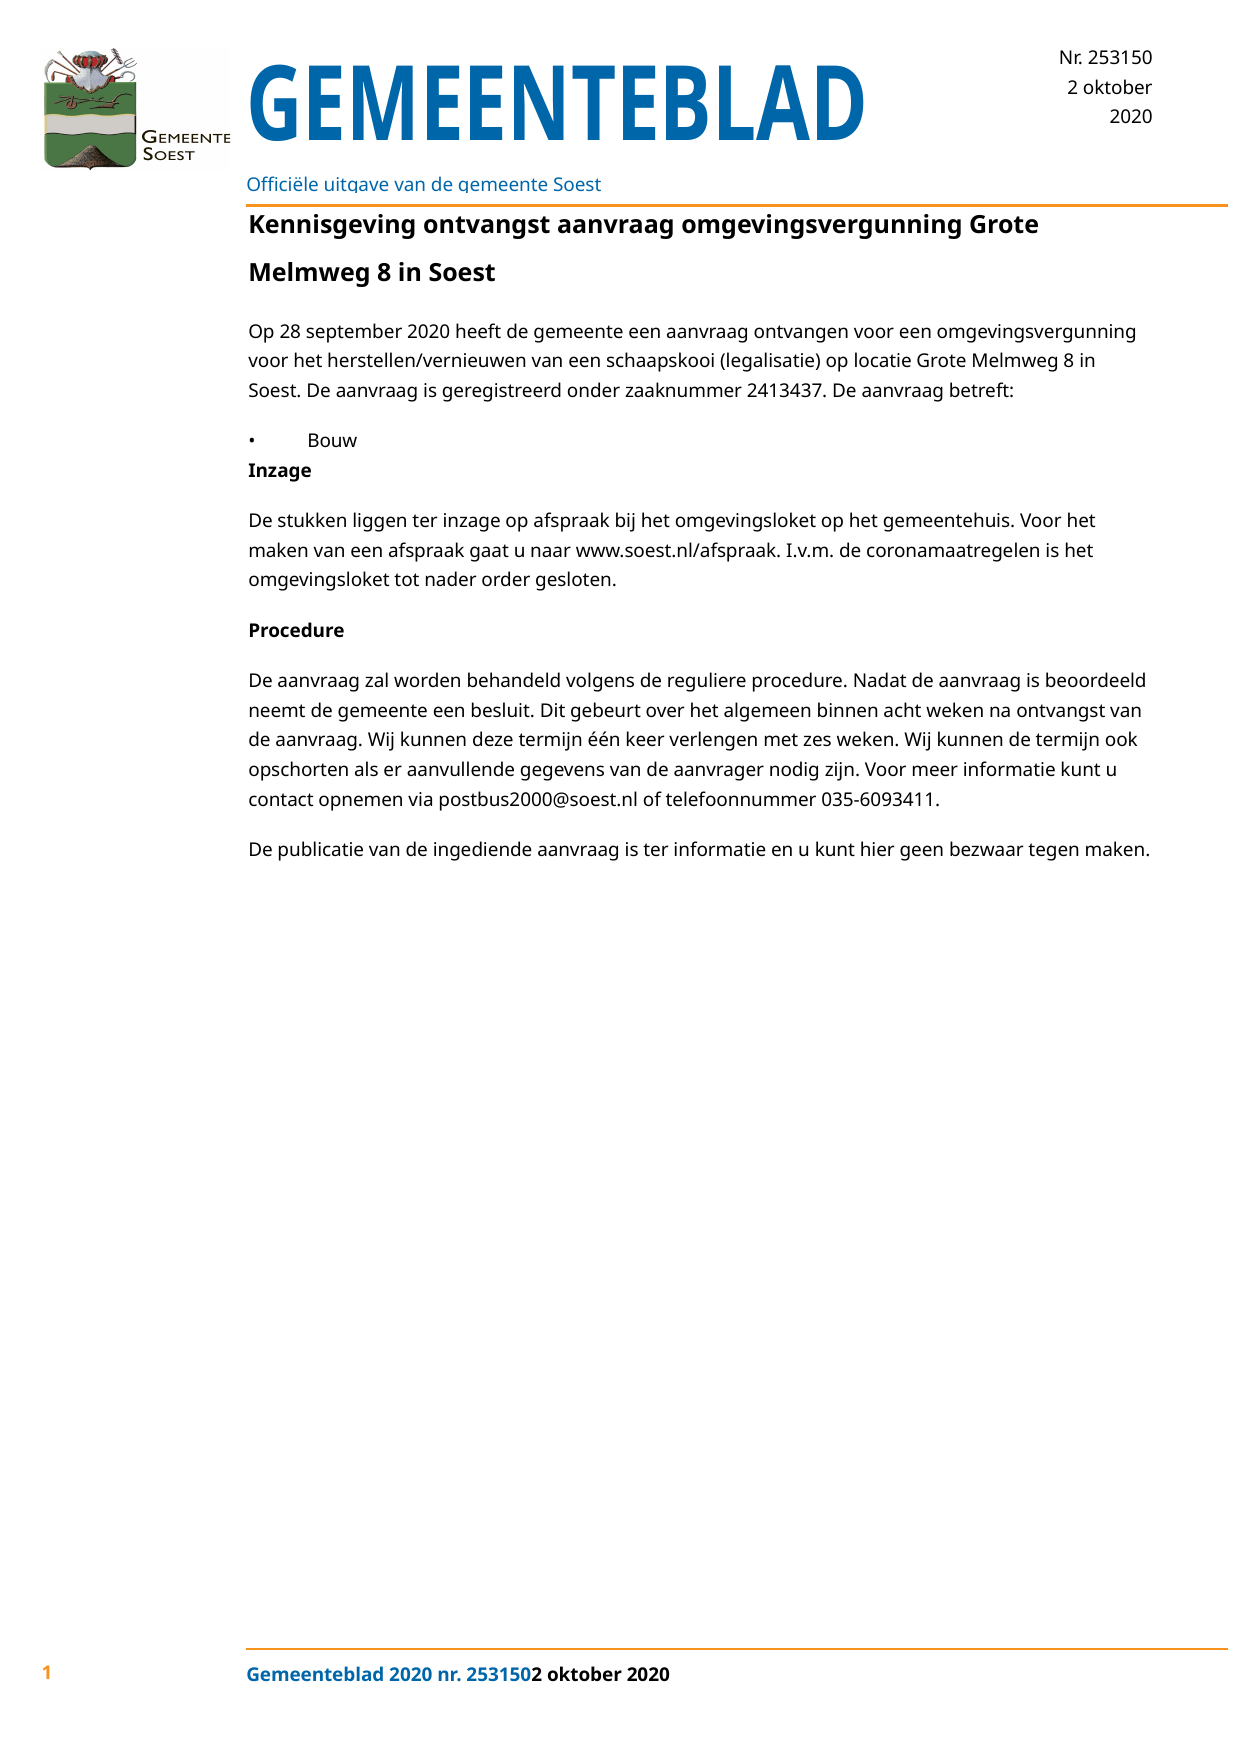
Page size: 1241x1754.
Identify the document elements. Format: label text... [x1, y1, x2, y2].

text De stukken liggen ter inzage op afspraak bij het omgevingsloket op het gemeentehuis. Voor het maken van een afspraak gaat u naar www.soest.nl/afspraak. I.v.m. de coronamaatregelen is het omgevingsloket tot nader order gesloten. [248, 507, 1152, 592]
picture [41, 47, 231, 172]
text Op 28 september 2020 heeft de gemeente een aanvraag ontvangen voor een omgevingsvergunning voor het herstellen/vernieuwen van een schaapskooi (legalisatie) op locatie Grote Melmweg 8 in Soest. De aanvraag is geregistreerd onder zaaknummer 2413437. De aanvraag betreft: [248, 318, 1152, 403]
text De publicatie van de ingediende aanvraag is ter informatie en u kunt hier geen bezwaar tegen maken. [248, 836, 1152, 862]
text Inzage [248, 457, 1152, 483]
list Bouw [248, 427, 1152, 453]
text De aanvraag zal worden behandeld volgens de reguliere procedure. Nadat de aanvraag is beoordeeld neemt de gemeente een besluit. Dit gebeurt over het algemeen binnen acht weken na ontvangst van de aanvraag. Wij kunnen deze termijn één keer verlengen met zes weken. Wij kunnen de termijn ook opschorten als er aanvullende gegevens van de aanvrager nodig zijn. Voor meer informatie kunt u contact opnemen via postbus2000@soest.nl of telefoonnummer 035-6093411. [248, 667, 1152, 812]
text Kennisgeving ontvangst aanvraag omgevingsvergunning Grote Melmweg 8 in Soest [248, 207, 1152, 288]
text Procedure [248, 617, 1152, 643]
